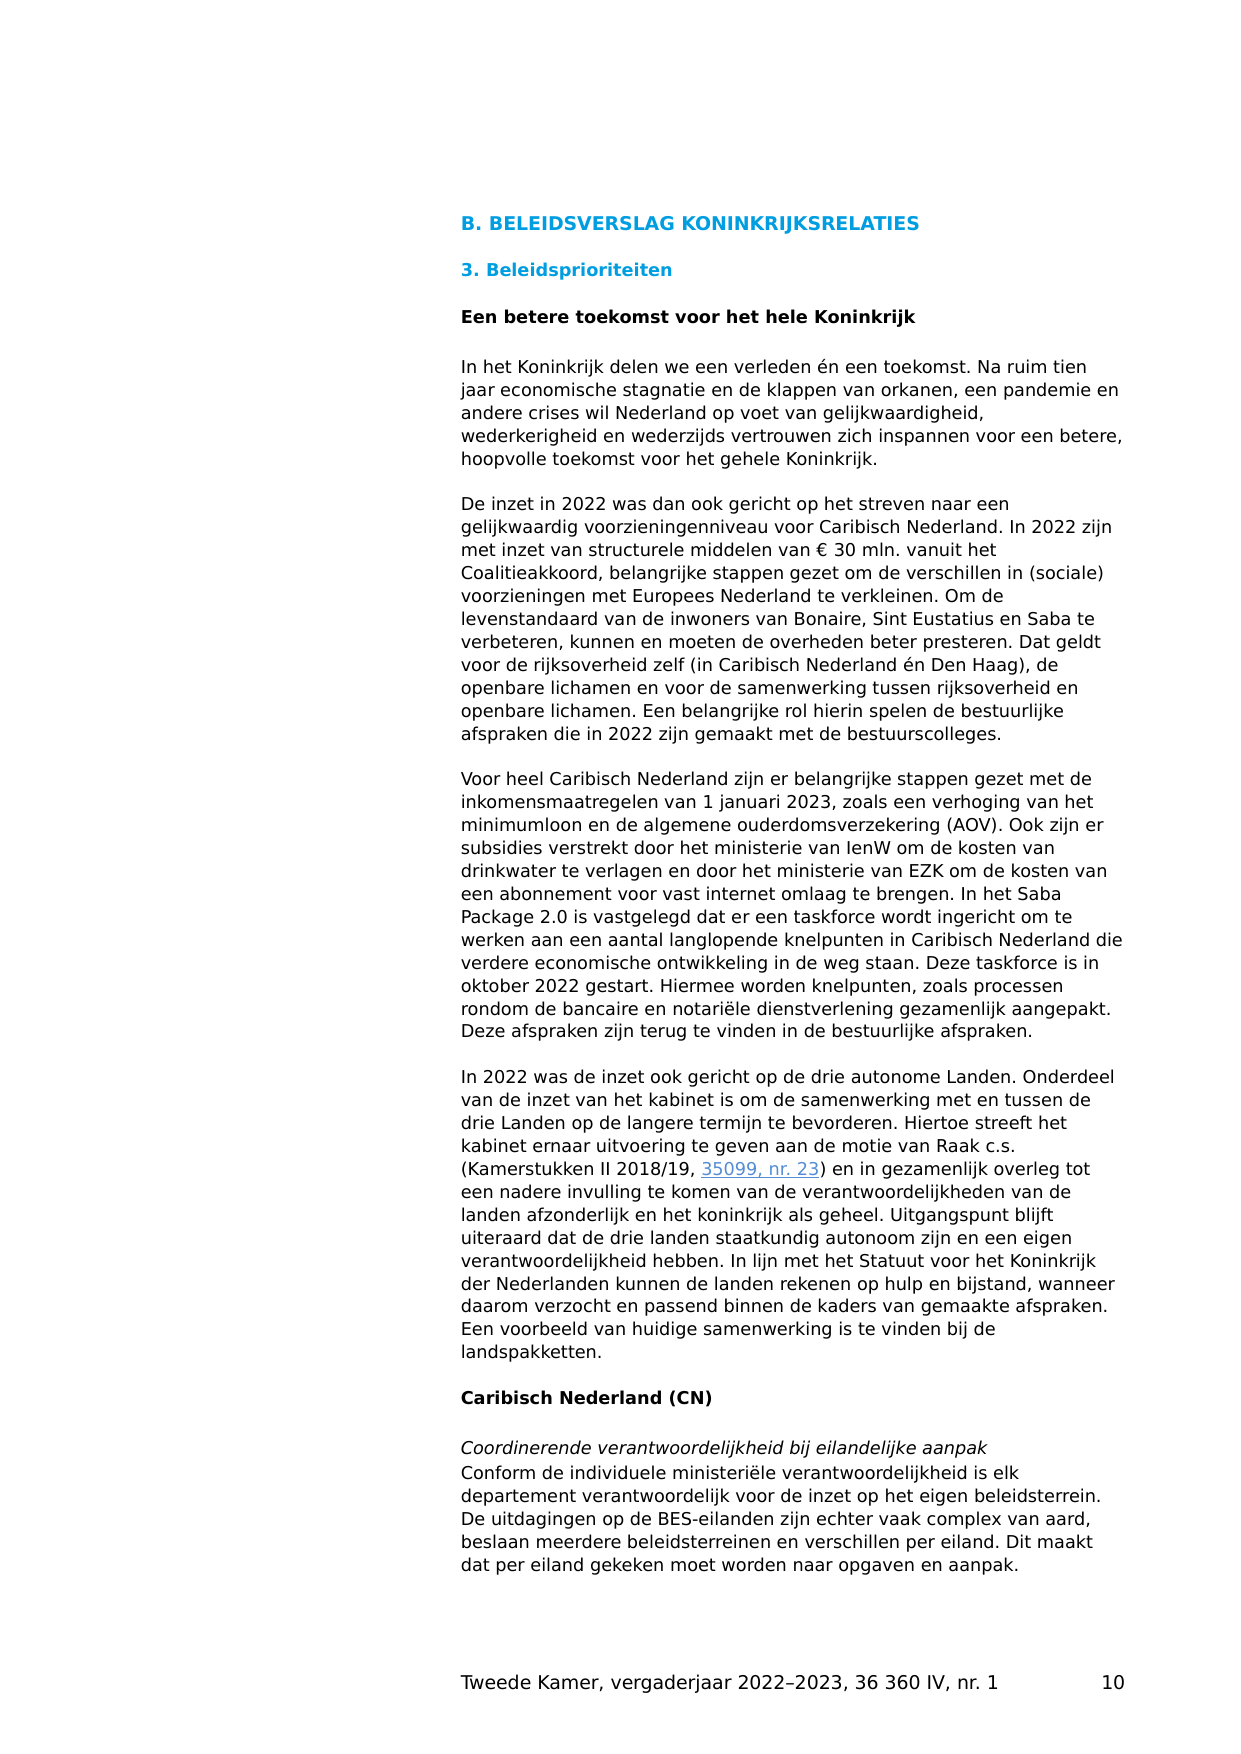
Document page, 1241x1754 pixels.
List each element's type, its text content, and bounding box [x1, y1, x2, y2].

text Coordinerende verantwoordelijkheid bij eilandelijke aanpak [461, 1436, 1125, 1459]
text Conform de individuele ministeriële verantwoordelijkheid is elk departement verantwoordelijk voor de inzet op het eigen beleidsterrein. De uitdagingen op de BES-eilanden zijn echter vaak complex van aard, beslaan meerdere beleidsterreinen en verschillen per eiland. Dit maakt dat per eiland gekeken moet worden naar opgaven en aanpak. [461, 1461, 1125, 1576]
text Een betere toekomst voor het hele Koninkrijk [461, 305, 1125, 328]
text De inzet in 2022 was dan ook gericht op het streven naar een gelijkwaardig voorzieningenniveau voor Caribisch Nederland. In 2022 zijn met inzet van structurele middelen van € 30 mln. vanuit het Coalitieakkoord, belangrijke stappen gezet om de verschillen in (sociale) voorzieningen met Europees Nederland te verkleinen. Om de levenstandaard van de inwoners van Bonaire, Sint Eustatius en Saba te verbeteren, kunnen en moeten de overheden beter presteren. Dat geldt voor de rijksoverheid zelf (in Caribisch Nederland én Den Haag), de openbare lichamen en voor de samenwerking tussen rijksoverheid en openbare lichamen. Een belangrijke rol hierin spelen de bestuurlijke afspraken die in 2022 zijn gemaakt met de bestuurscolleges. [461, 492, 1125, 744]
text Caribisch Nederland (CN) [461, 1386, 1125, 1409]
text Voor heel Caribisch Nederland zijn er belangrijke stappen gezet met de inkomensmaatregelen van 1 januari 2023, zoals een verhoging van het minimumloon en de algemene ouderdomsverzekering (AOV). Ook zijn er subsidies verstrekt door het ministerie van IenW om de kosten van drinkwater te verlagen en door het ministerie van EZK om de kosten van een abonnement voor vast internet omlaag te brengen. In het Saba Package 2.0 is vastgelegd dat er een taskforce wordt ingericht om te werken aan een aantal langlopende knelpunten in Caribisch Nederland die verdere economische ontwikkeling in de weg staan. Deze taskforce is in oktober 2022 gestart. Hiermee worden knelpunten, zoals processen rondom de bancaire en notariële dienstverlening gezamenlijk aangepakt. Deze afspraken zijn terug te vinden in de bestuurlijke afspraken. [461, 767, 1125, 1042]
title B. Beleidsverslag Koninkrijksrelaties [461, 213, 1125, 235]
text In het Koninkrijk delen we een verleden én een toekomst. Na ruim tien jaar economische stagnatie en de klappen van orkanen, een pandemie en andere crises wil Nederland op voet van gelijkwaardigheid, wederkerigheid en wederzijds vertrouwen zich inspannen voor een betere, hoopvolle toekomst voor het gehele Koninkrijk. [461, 355, 1125, 469]
title 3. Beleidsprioriteiten [461, 258, 1125, 281]
text In 2022 was de inzet ook gericht op de drie autonome Landen. Onderdeel van de inzet van het kabinet is om de samenwerking met en tussen de drie Landen op de langere termijn te bevorderen. Hiertoe streeft het kabinet ernaar uitvoering te geven aan de motie van Raak c.s. (Kamerstukken II 2018/19, 35099, nr. 23) en in gezamenlijk overleg tot een nadere invulling te komen van de verantwoordelijkheden van de landen afzonderlijk en het koninkrijk als geheel. Uitgangspunt blijft uiteraard dat de drie landen staatkundig autonoom zijn en een eigen verantwoordelijkheid hebben. In lijn met het Statuut voor het Koninkrijk der Nederlanden kunnen de landen rekenen op hulp en bijstand, wanneer daarom verzocht en passend binnen de kaders van gemaakte afspraken. Een voorbeeld van huidige samenwerking is te vinden bij de landspakketten. [461, 1065, 1125, 1363]
